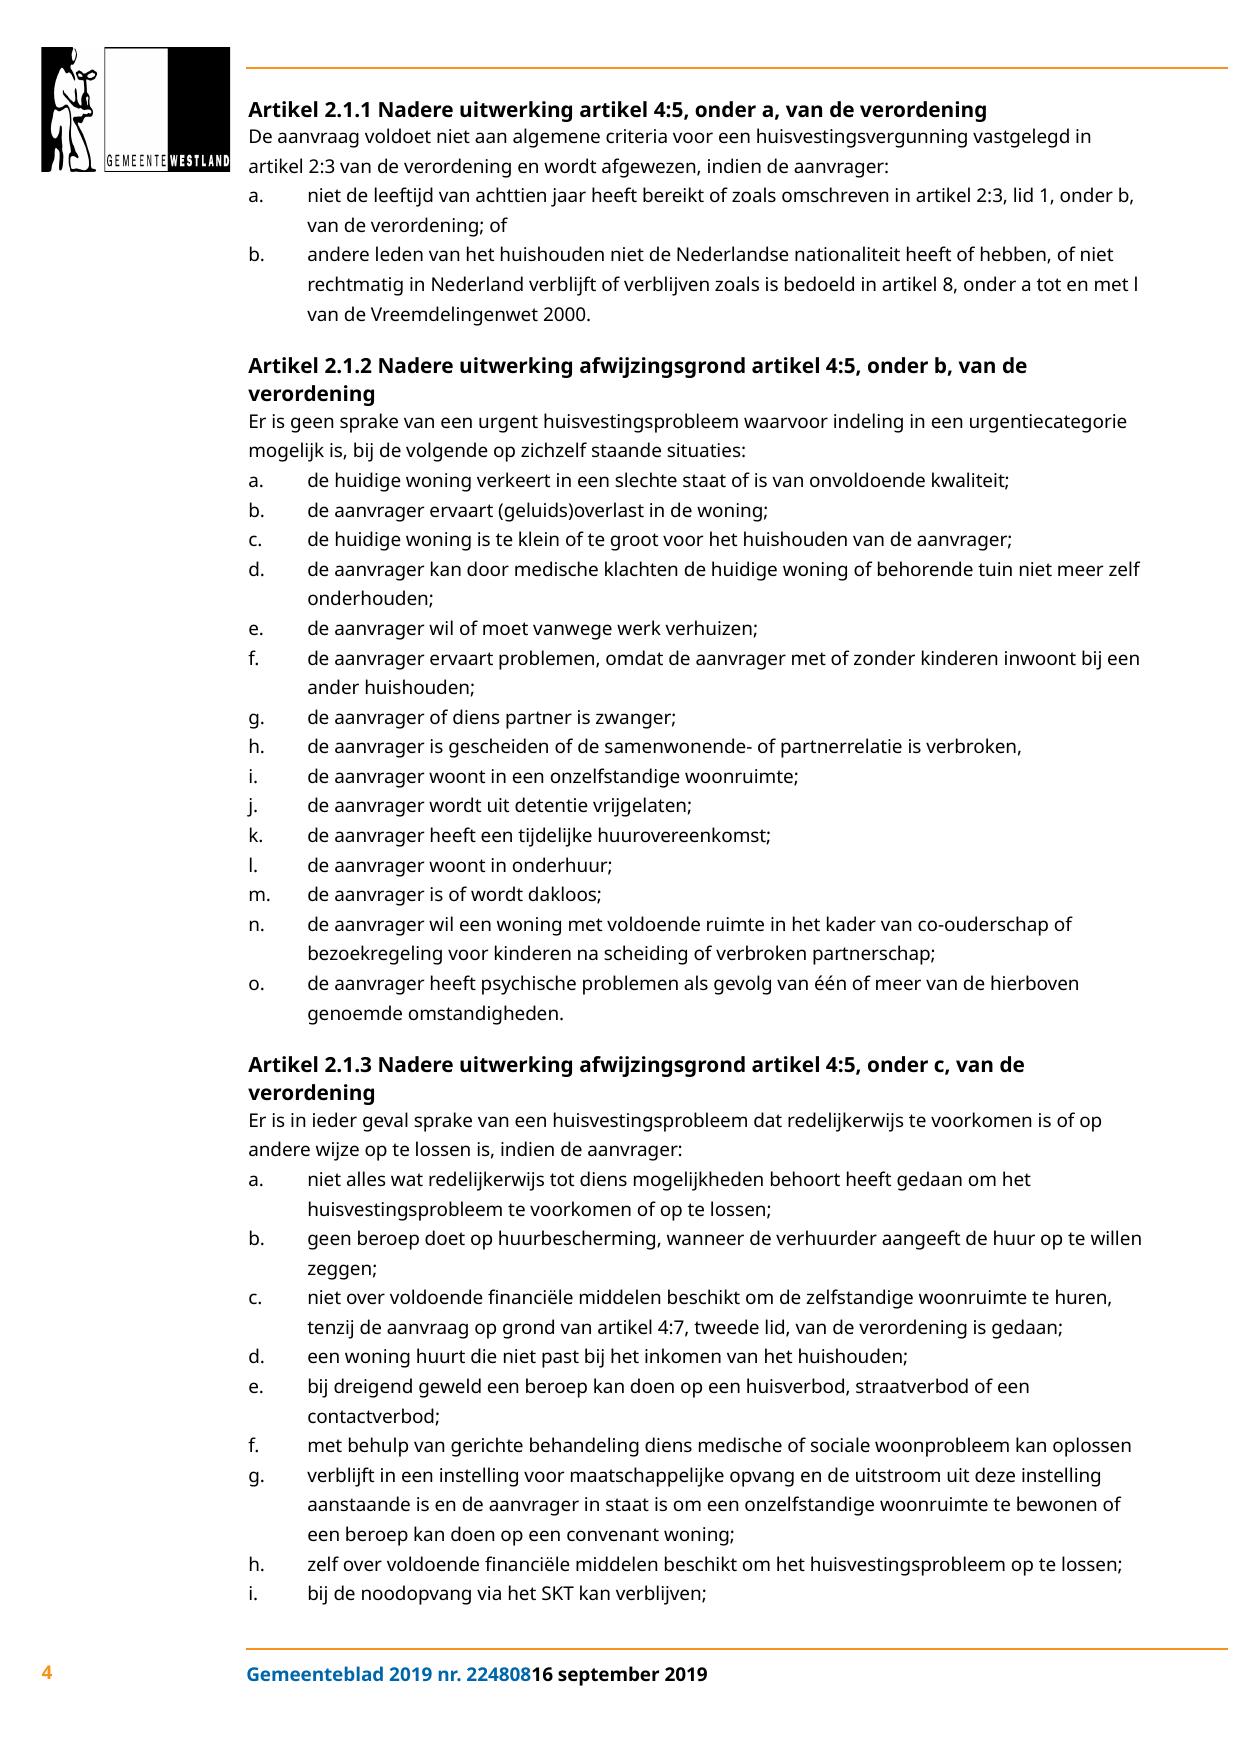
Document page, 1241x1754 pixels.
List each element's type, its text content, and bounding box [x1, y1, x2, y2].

text Artikel 2.1.3 Nadere uitwerking afwijzingsgrond artikel 4:5, onder c, van de verordening [248, 1050, 1152, 1107]
list zelf over voldoende financiële middelen beschikt om het huisvestingsprobleem op te lossen; [248, 1551, 1152, 1576]
list een woning huurt die niet past bij het inkomen van het huishouden; [248, 1344, 1152, 1369]
list de aanvrager is gescheiden of de samenwonende- of partnerrelatie is verbroken, [248, 733, 1152, 759]
list verblijft in een instelling voor maatschappelijke opvang en de uitstroom uit deze instelling aanstaande is en de aanvrager in staat is om een onzelfstandige woonruimte te bewonen of een beroep kan doen op een convenant woning; [248, 1462, 1152, 1547]
text Er is in ieder geval sprake van een huisvestingsprobleem dat redelijkerwijs te voorkomen is of op andere wijze op te lossen is, indien de aanvrager: [248, 1107, 1152, 1162]
list de aanvrager heeft een tijdelijke huurovereenkomst; [248, 822, 1152, 848]
picture [41, 47, 231, 172]
list de aanvrager kan door medische klachten de huidige woning of behorende tuin niet meer zelf onderhouden; [248, 556, 1152, 611]
text De aanvraag voldoet niet aan algemene criteria voor een huisvestingsvergunning vastgelegd in artikel 2:3 van de verordening en wordt afgewezen, indien de aanvrager: [248, 123, 1152, 178]
list met behulp van gerichte behandeling diens medische of sociale woonprobleem kan oplossen [248, 1432, 1152, 1458]
list andere leden van het huishouden niet de Nederlandse nationaliteit heeft of hebben, of niet rechtmatig in Nederland verblijft of verblijven zoals is bedoeld in artikel 8, onder a tot en met l van de Vreemdelingenwet 2000. [248, 242, 1152, 326]
list de aanvrager is of wordt dakloos; [248, 881, 1152, 907]
text Artikel 2.1.2 Nadere uitwerking afwijzingsgrond artikel 4:5, onder b, van de verordening [248, 351, 1152, 408]
list de aanvrager ervaart problemen, omdat de aanvrager met of zonder kinderen inwoont bij een ander huishouden; [248, 645, 1152, 700]
text Er is geen sprake van een urgent huisvestingsprobleem waarvoor indeling in een urgentiecategorie mogelijk is, bij de volgende op zichzelf staande situaties: [248, 408, 1152, 463]
list de aanvrager heeft psychische problemen als gevolg van één of meer van de hierboven genoemde omstandigheden. [248, 970, 1152, 1025]
list de aanvrager wil een woning met voldoende ruimte in het kader van co-ouderschap of bezoekregeling voor kinderen na scheiding of verbroken partnerschap; [248, 911, 1152, 966]
list de aanvrager woont in een onzelfstandige woonruimte; [248, 763, 1152, 789]
list de aanvrager woont in onderhuur; [248, 852, 1152, 877]
list bij de noodopvang via het SKT kan verblijven; [248, 1580, 1152, 1606]
list bij dreigend geweld een beroep kan doen op een huisverbod, straatverbod of een contactverbod; [248, 1373, 1152, 1428]
list geen beroep doet op huurbescherming, wanneer de verhuurder aangeeft de huur op te willen zeggen; [248, 1225, 1152, 1281]
list niet over voldoende financiële middelen beschikt om de zelfstandige woonruimte te huren, tenzij de aanvraag op grond van artikel 4:7, tweede lid, van de verordening is gedaan; [248, 1284, 1152, 1340]
list niet alles wat redelijkerwijs tot diens mogelijkheden behoort heeft gedaan om het huisvestingsprobleem te voorkomen of op te lossen; [248, 1166, 1152, 1221]
list niet de leeftijd van achttien jaar heeft bereikt of zoals omschreven in artikel 2:3, lid 1, onder b, van de verordening; of [248, 182, 1152, 238]
list de aanvrager wil of moet vanwege werk verhuizen; [248, 615, 1152, 641]
list de aanvrager wordt uit detentie vrijgelaten; [248, 793, 1152, 818]
list de huidige woning verkeert in een slechte staat of is van onvoldoende kwaliteit; [248, 467, 1152, 493]
text Artikel 2.1.1 Nadere uitwerking artikel 4:5, onder a, van de verordening [248, 95, 1152, 123]
list de aanvrager of diens partner is zwanger; [248, 704, 1152, 729]
list de aanvrager ervaart (geluids)overlast in de woning; [248, 497, 1152, 522]
list de huidige woning is te klein of te groot voor het huishouden van de aanvrager; [248, 526, 1152, 552]
